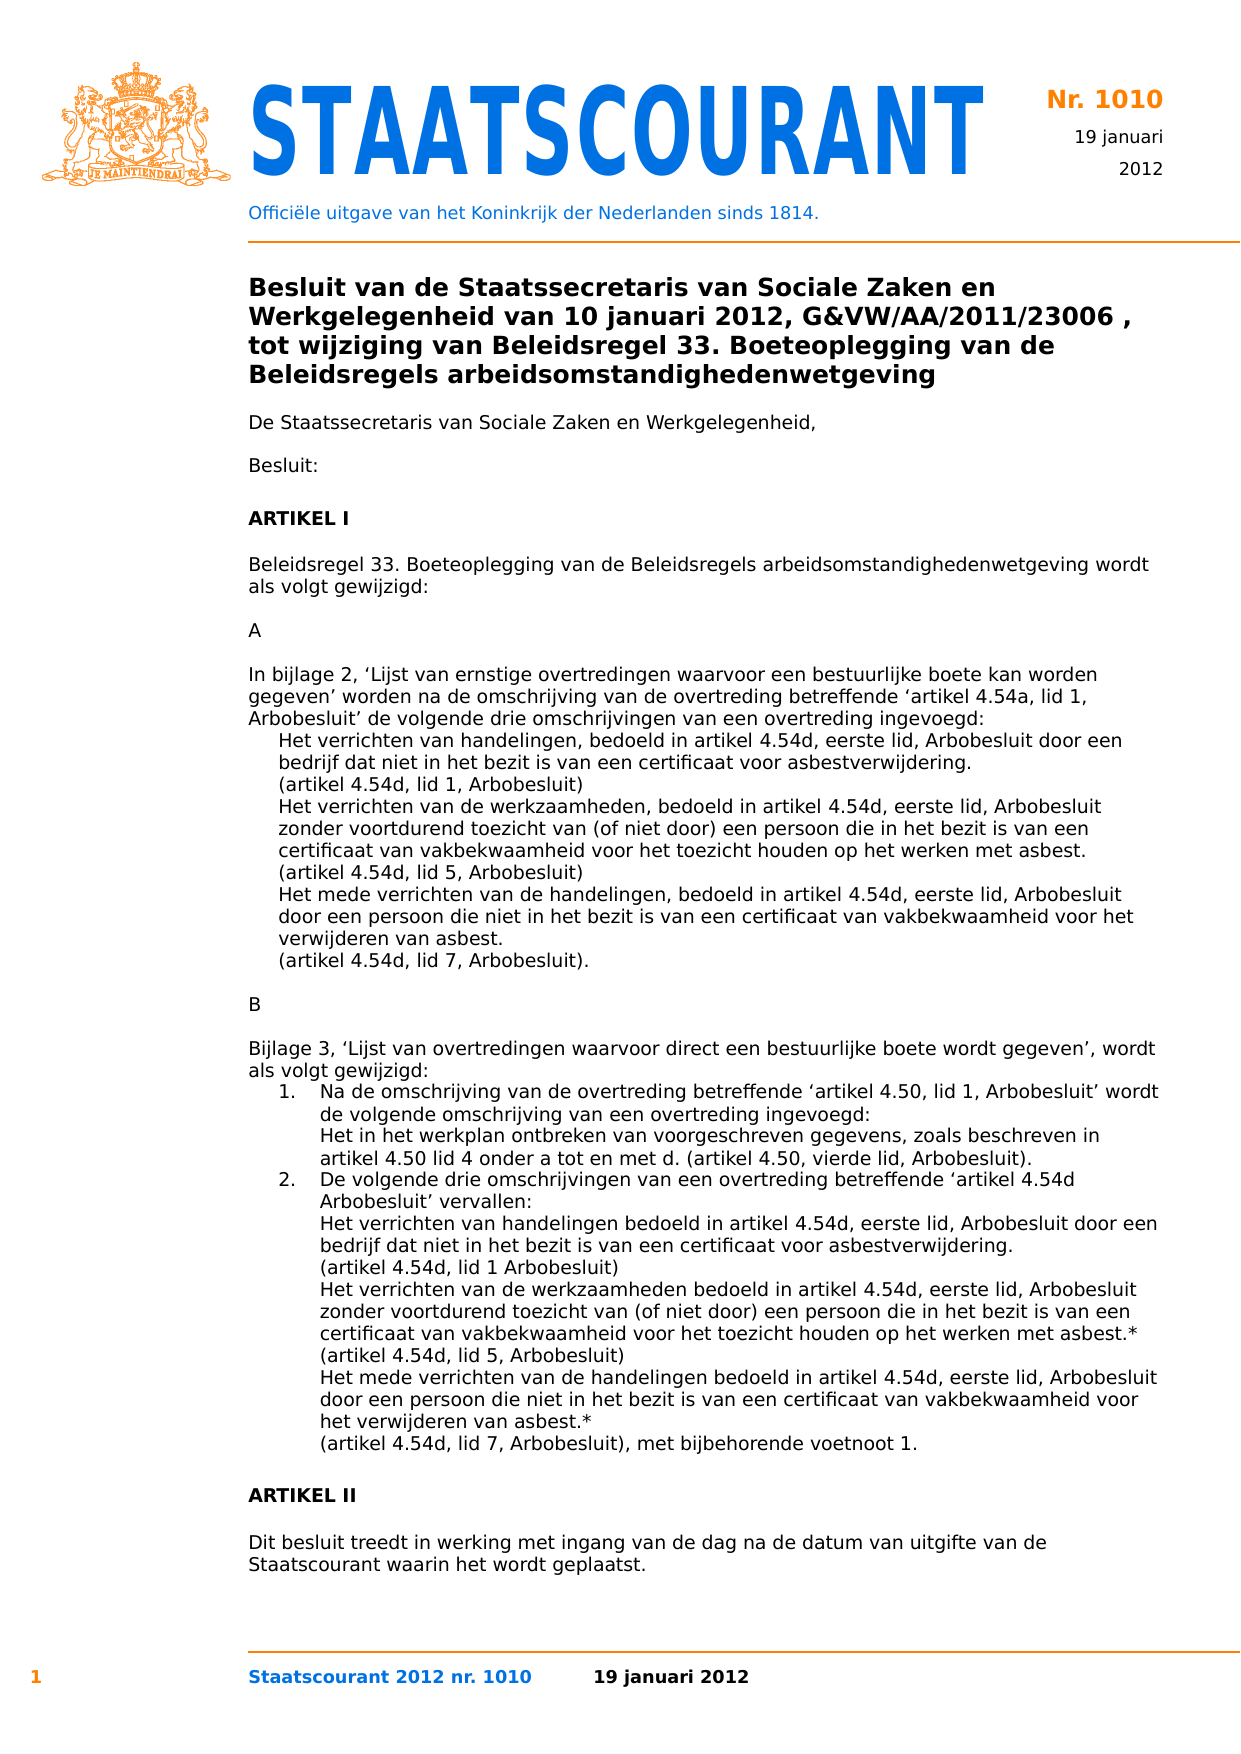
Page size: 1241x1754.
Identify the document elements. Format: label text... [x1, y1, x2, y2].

text Besluit: [248, 455, 1163, 477]
table_header Nr. 1010 [998, 62, 1240, 121]
text 2. De volgende drie omschrijvingen van een overtreding betreffende ‘artikel 4.54d Arbobesluit’ vervallen: [278, 1169, 1163, 1213]
text A [248, 620, 1163, 642]
picture [41, 62, 231, 186]
subtitle ARTIKEL I [248, 507, 1163, 529]
text Bijlage 3, ‘Lijst van overtredingen waarvoor direct een bestuurlijke boete wordt gegeven’, wordt als volgt gewijzigd: [248, 1037, 1163, 1081]
text Het mede verrichten van de handelingen bedoeld in artikel 4.54d, eerste lid, Arbobesluit door een persoon die niet in het bezit is van een certificaat van vakbekwaamheid voor het verwijderen van asbest.* [319, 1367, 1163, 1433]
text De Staatssecretaris van Sociale Zaken en Werkgelegenheid, [248, 412, 1163, 433]
text Het verrichten van handelingen bedoeld in artikel 4.54d, eerste lid, Arbobesluit door een bedrijf dat niet in het bezit is van een certificaat voor asbestverwijdering. [319, 1213, 1163, 1257]
text (artikel 4.54d, lid 1 Arbobesluit) [319, 1257, 1163, 1279]
text Het verrichten van de werkzaamheden, bedoeld in artikel 4.54d, eerste lid, Arbobesluit zonder voortdurend toezicht van (of niet door) een persoon die in het bezit is van een certificaat van vakbekwaamheid voor het toezicht houden op het werken met asbest. [278, 796, 1163, 862]
text (artikel 4.54d, lid 1, Arbobesluit) [278, 774, 1163, 796]
text Beleidsregel 33. Boeteoplegging van de Beleidsregels arbeidsomstandighedenwetgeving wordt als volgt gewijzigd: [248, 554, 1163, 598]
text Het verrichten van handelingen, bedoeld in artikel 4.54d, eerste lid, Arbobesluit door een bedrijf dat niet in het bezit is van een certificaat voor asbestverwijdering. [278, 730, 1163, 774]
text Het verrichten van de werkzaamheden bedoeld in artikel 4.54d, eerste lid, Arbobesluit zonder voortdurend toezicht van (of niet door) een persoon die in het bezit is van een certificaat van vakbekwaamheid voor het toezicht houden op het werken met asbest.* [319, 1279, 1163, 1345]
text In bijlage 2, ‘Lijst van ernstige overtredingen waarvoor een bestuurlijke boete kan worden gegeven’ worden na de omschrijving van de overtreding betreffende ‘artikel 4.54a, lid 1, Arbobesluit’ de volgende drie omschrijvingen van een overtreding ingevoegd: [248, 664, 1163, 730]
subtitle Besluit van de Staatssecretaris van Sociale Zaken en Werkgelegenheid van 10 januari 2012, G&VW/AA/2011/23006 , tot wijziging van Beleidsregel 33. Boeteoplegging van de Beleidsregels arbeidsomstandighedenwetgeving [248, 273, 1163, 390]
text Het in het werkplan ontbreken van voorgeschreven gegevens, zoals beschreven in artikel 4.50 lid 4 onder a tot en met d. (artikel 4.50, vierde lid, Arbobesluit). [319, 1125, 1163, 1169]
table_header STAATSCOURANT [248, 62, 998, 203]
text (artikel 4.54d, lid 7, Arbobesluit), met bijbehorende voetnoot 1. [319, 1433, 1163, 1455]
text (artikel 4.54d, lid 5, Arbobesluit) [319, 1345, 1163, 1367]
subtitle ARTIKEL II [248, 1485, 1163, 1507]
text Dit besluit treedt in werking met ingang van de dag na de datum van uitgifte van de Staatscourant waarin het wordt geplaatst. [248, 1532, 1163, 1576]
table_cell Officiële uitgave van het Koninkrijk der Nederlanden sinds 1814. [248, 203, 1240, 241]
table_header [25, 62, 248, 241]
table_cell 2012 [998, 153, 1240, 203]
table_cell 19 januari [998, 121, 1240, 153]
text 1. Na de omschrijving van de overtreding betreffende ‘artikel 4.50, lid 1, Arbobesluit’ wordt de volgende omschrijving van een overtreding ingevoegd: [278, 1081, 1163, 1125]
text Het mede verrichten van de handelingen, bedoeld in artikel 4.54d, eerste lid, Arbobesluit door een persoon die niet in het bezit is van een certificaat van vakbekwaamheid voor het verwijderen van asbest. [278, 884, 1163, 950]
text (artikel 4.54d, lid 7, Arbobesluit). [278, 950, 1163, 972]
text (artikel 4.54d, lid 5, Arbobesluit) [278, 862, 1163, 884]
text B [248, 994, 1163, 1016]
